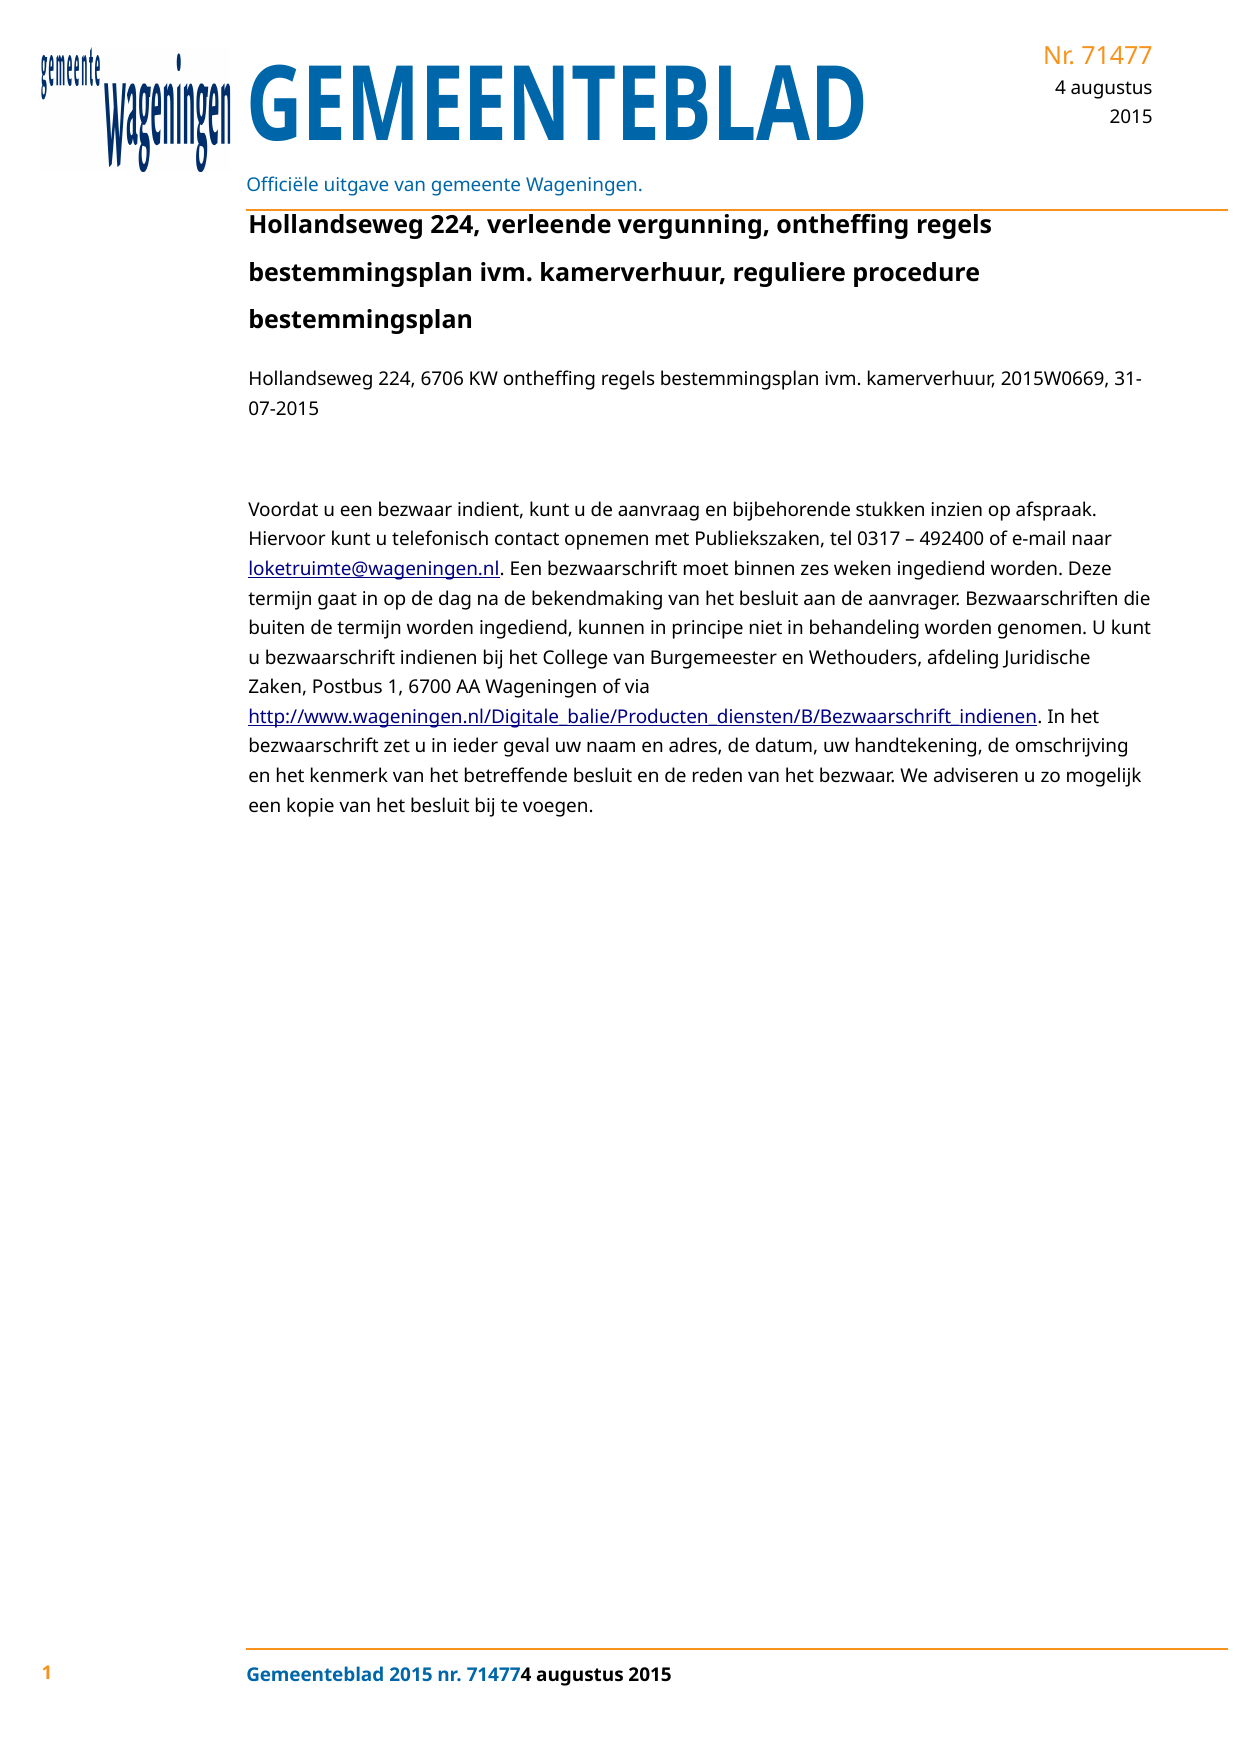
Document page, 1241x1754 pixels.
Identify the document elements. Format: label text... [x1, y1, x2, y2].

text Voordat u een bezwaar indient, kunt u de aanvraag en bijbehorende stukken inzien op afspraak. Hiervoor kunt u telefonisch contact opnemen met Publiekszaken, tel 0317 – 492400 of e-mail naar loketruimte@wageningen.nl. Een bezwaarschrift moet binnen zes weken ingediend worden. Deze termijn gaat in op de dag na de bekendmaking van het besluit aan de aanvrager. Bezwaarschriften die buiten de termijn worden ingediend, kunnen in principe niet in behandeling worden genomen. U kunt u bezwaarschrift indienen bij het College van Burgemeester en Wethouders, afdeling Juridische Zaken, Postbus 1, 6700 AA Wageningen of via http://www.wageningen.nl/Digitale_balie/Producten_diensten/B/Bezwaarschrift_indienen. In het bezwaarschrift zet u in ieder geval uw naam en adres, de datum, uw handtekening, de omschrijving en het kenmerk van het betreffende besluit en de reden van het bezwaar. We adviseren u zo mogelijk een kopie van het besluit bij te voegen. [248, 496, 1152, 817]
text Hollandseweg 224, 6706 KW ontheffing regels bestemmingsplan ivm. kamerverhuur, 2015W0669, 31-07-2015 [248, 366, 1152, 421]
picture [41, 47, 231, 172]
text Hollandseweg 224, verleende vergunning, ontheffing regels bestemmingsplan ivm. kamerverhuur, reguliere procedure bestemmingsplan [248, 211, 1152, 336]
